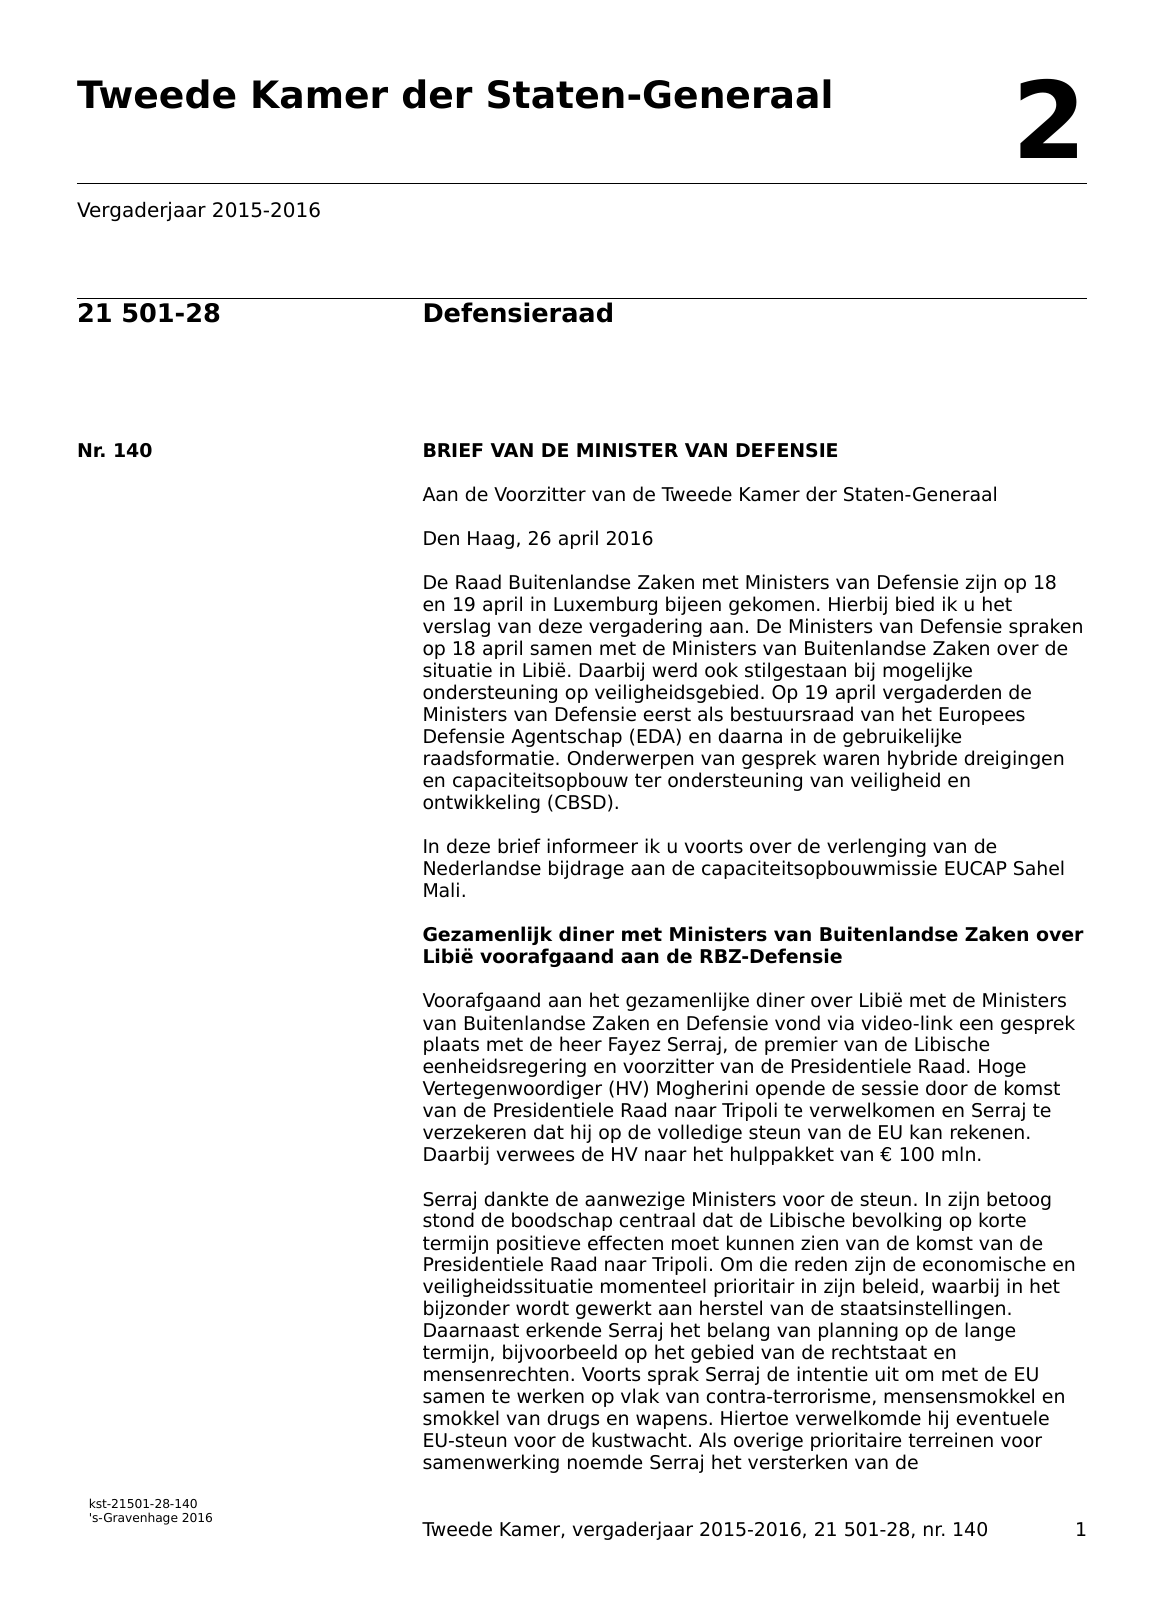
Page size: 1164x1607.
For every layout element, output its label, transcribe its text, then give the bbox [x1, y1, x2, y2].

text In deze brief informeer ik u voorts over de verlenging van de Nederlandse bijdrage aan de capaciteitsopbouwmissie EUCAP Sahel Mali. [422, 836, 1087, 902]
text Voorafgaand aan het gezamenlijke diner over Libië met de Ministers van Buitenlandse Zaken en Defensie vond via video-link een gesprek plaats met de heer Fayez Serraj, de premier van de Libische eenheidsregering en voorzitter van de Presidentiele Raad. Hoge Vertegenwoordiger (HV) Mogherini opende de sessie door de komst van de Presidentiele Raad naar Tripoli te verwelkomen en Serraj te verzekeren dat hij op de volledige steun van de EU kan rekenen. Daarbij verwees de HV naar het hulppakket van € 100 mln. [422, 990, 1087, 1166]
text kst-21501-28-140 [88, 1497, 323, 1511]
table_header 2 [886, 59, 1087, 183]
text Den Haag, 26 april 2016 [422, 528, 1087, 550]
text De Raad Buitenlandse Zaken met Ministers van Defensie zijn op 18 en 19 april in Luxemburg bijeen gekomen. Hierbij bied ik u het verslag van deze vergadering aan. De Ministers van Defensie spraken op 18 april samen met de Ministers van Buitenlandse Zaken over de situatie in Libië. Daarbij werd ook stilgestaan bij mogelijke ondersteuning op veiligheidsgebied. Op 19 april vergaderden de Ministers van Defensie eerst als bestuursraad van het Europees Defensie Agentschap (EDA) en daarna in de gebruikelijke raadsformatie. Onderwerpen van gesprek waren hybride dreigingen en capaciteitsopbouw ter ondersteuning van veiligheid en ontwikkeling (CBSD). [422, 572, 1087, 814]
table_header Tweede Kamer der Staten-Generaal [77, 59, 886, 183]
table_cell Vergaderjaar 2015-2016 [77, 184, 1087, 298]
subtitle 21 501-28 Defensieraad [77, 299, 1087, 329]
text 's-Gravenhage 2016 [88, 1511, 323, 1525]
subtitle Nr. 140 BRIEF VAN DE MINISTER VAN DEFENSIE [77, 440, 1087, 462]
text Serraj dankte de aanwezige Ministers voor de steun. In zijn betoog stond de boodschap centraal dat de Libische bevolking op korte termijn positieve effecten moet kunnen zien van de komst van de Presidentiele Raad naar Tripoli. Om die reden zijn de economische en veiligheidssituatie momenteel prioritair in zijn beleid, waarbij in het bijzonder wordt gewerkt aan herstel van de staatsinstellingen. Daarnaast erkende Serraj het belang van planning op de lange termijn, bijvoorbeeld op het gebied van de rechtstaat en mensenrechten. Voorts sprak Serraj de intentie uit om met de EU samen te werken op vlak van contra-terrorisme, mensensmokkel en smokkel van drugs en wapens. Hiertoe verwelkomde hij eventuele EU-steun voor de kustwacht. Als overige prioritaire terreinen voor samenwerking noemde Serraj het versterken van de [422, 1188, 1087, 1474]
text Aan de Voorzitter van de Tweede Kamer der Staten-Generaal [422, 484, 1087, 506]
subtitle Gezamenlijk diner met Ministers van Buitenlandse Zaken over Libië voorafgaand aan de RBZ-Defensie [422, 924, 1087, 968]
